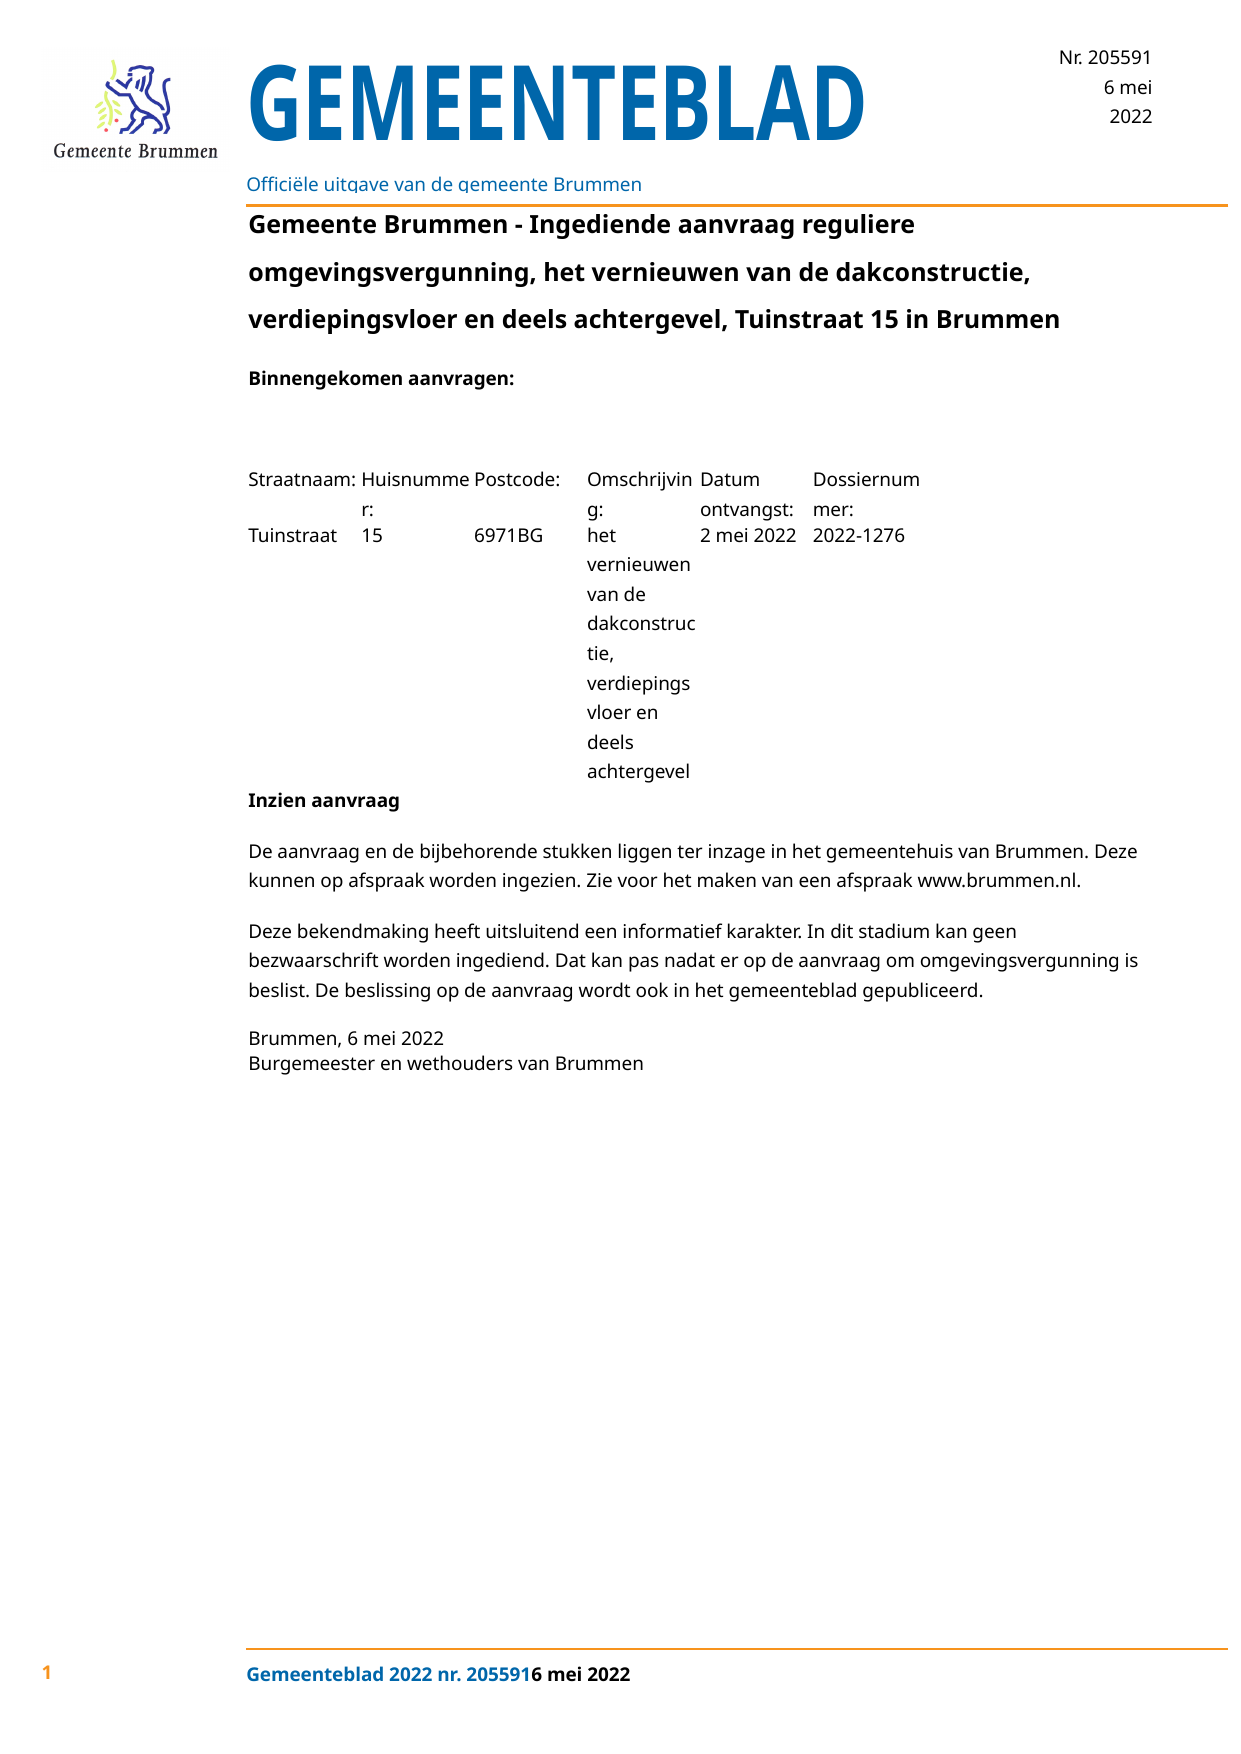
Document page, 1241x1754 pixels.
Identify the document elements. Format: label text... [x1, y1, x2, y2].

table_header Huisnummer: [361, 466, 474, 522]
text De aanvraag en de bijbehorende stukken liggen ter inzage in het gemeentehuis van Brummen. Deze kunnen op afspraak worden ingezien. Zie voor het maken van een afspraak www.brummen.nl. [248, 838, 1152, 893]
table_cell 2022-1276 [813, 522, 926, 784]
picture [41, 47, 231, 172]
table_cell [1039, 522, 1152, 784]
table_cell Tuinstraat [248, 522, 361, 784]
table_header Dossiernummer: [813, 466, 926, 522]
text Binnengekomen aanvragen: [248, 366, 1152, 391]
text Burgemeester en wethouders van Brummen [248, 1051, 1152, 1076]
text Brummen, 6 mei 2022 [248, 1025, 1152, 1051]
table_cell het vernieuwen van de dakconstructie, verdiepingsvloer en deels achtergevel [587, 522, 700, 784]
table_cell 6971BG [474, 522, 587, 784]
table_header Omschrijving: [587, 466, 700, 522]
table_cell [926, 522, 1038, 784]
table_cell 15 [361, 522, 474, 784]
text Inzien aanvraag [248, 787, 1152, 813]
table_cell 2 mei 2022 [700, 522, 813, 784]
table_header [926, 466, 1038, 522]
table_header Postcode: [474, 466, 587, 522]
text Deze bekendmaking heeft uitsluitend een informatief karakter. In dit stadium kan geen bezwaarschrift worden ingediend. Dat kan pas nadat er op de aanvraag om omgevingsvergunning is beslist. De beslissing op de aanvraag wordt ook in het gemeenteblad gepubliceerd. [248, 918, 1152, 1003]
text Gemeente Brummen - Ingediende aanvraag reguliere omgevingsvergunning, het vernieuwen van de dakconstructie, verdiepingsvloer en deels achtergevel, Tuinstraat 15 in Brummen [248, 207, 1152, 336]
table_header Datum ontvangst: [700, 466, 813, 522]
table_header Straatnaam: [248, 466, 361, 522]
table_header [1039, 466, 1152, 522]
